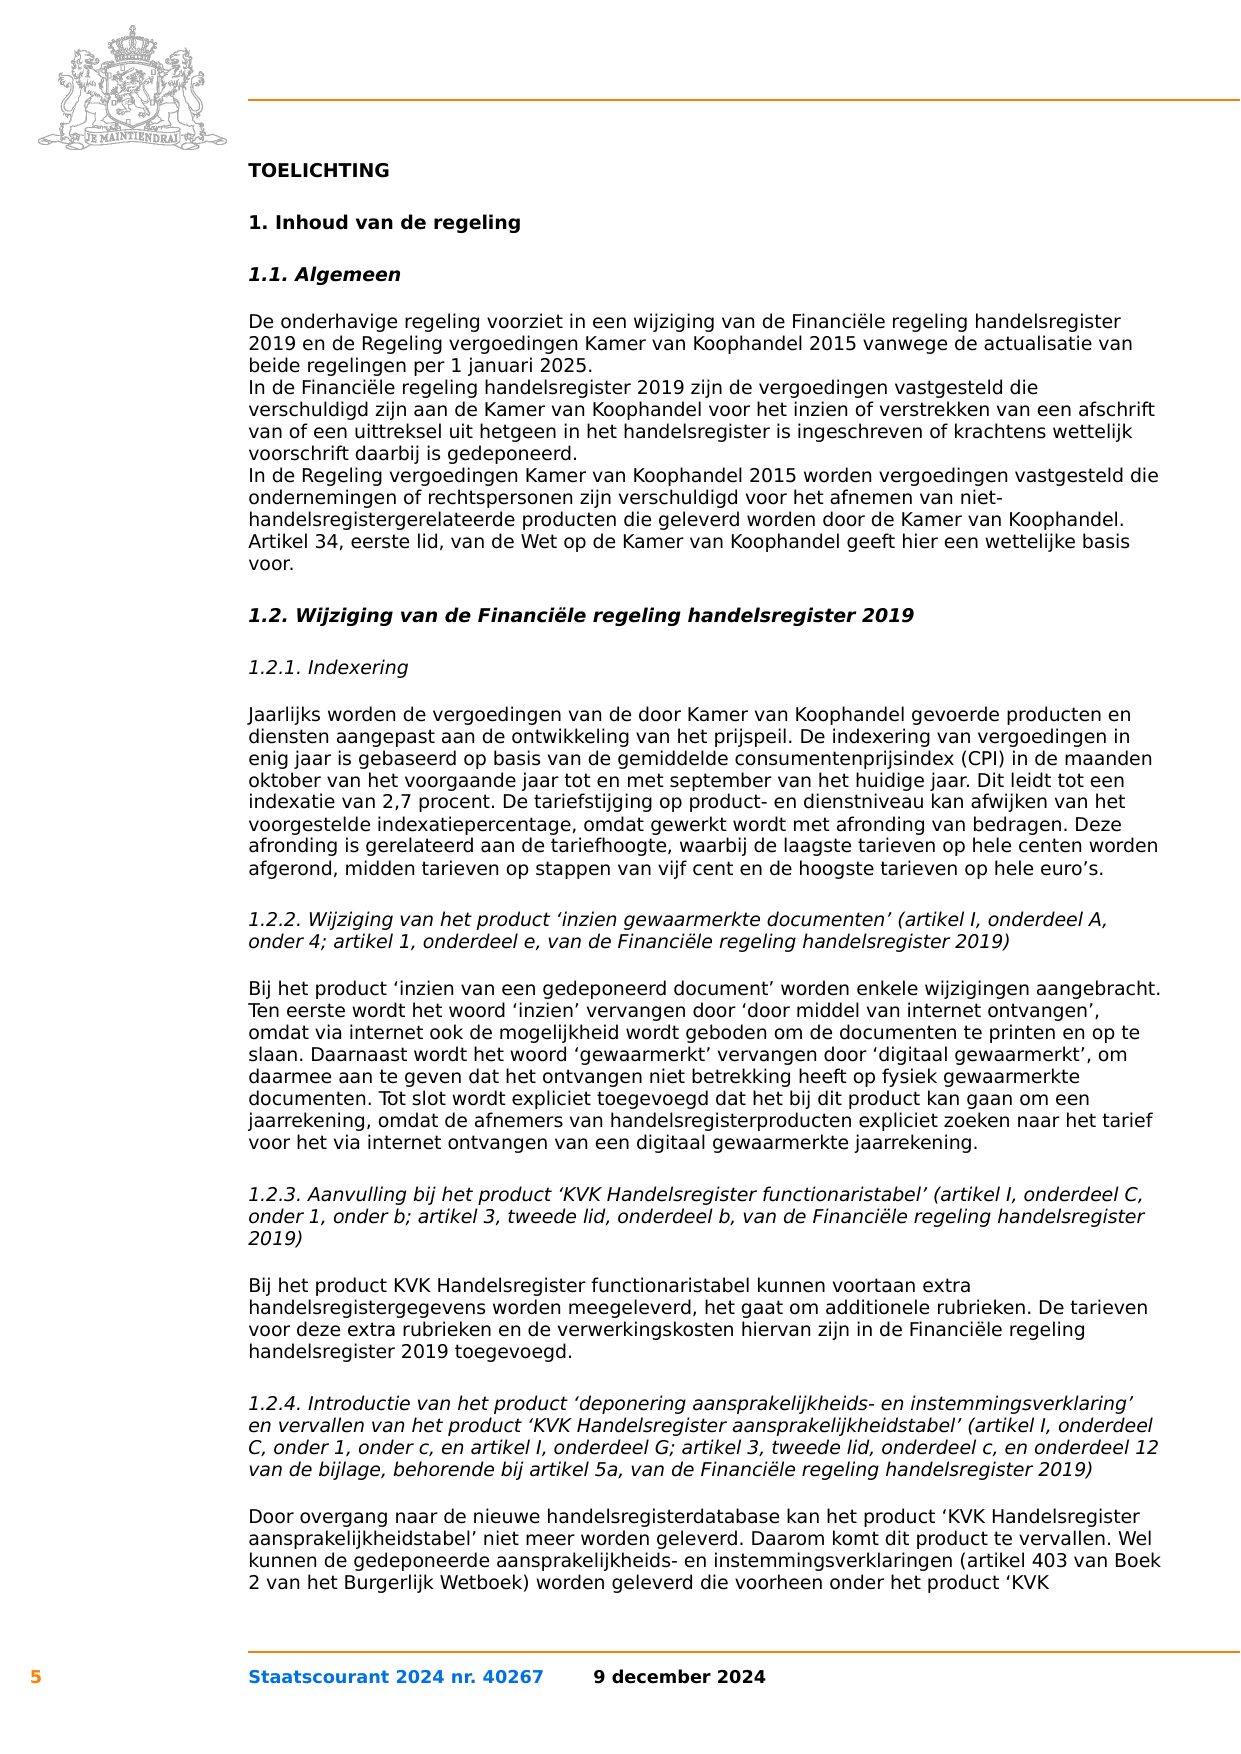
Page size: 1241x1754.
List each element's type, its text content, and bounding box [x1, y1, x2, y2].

subtitle 1.2.2. Wijziging van het product ‘inzien gewaarmerkte documenten’ (artikel I, onderdeel A, onder 4; artikel 1, onderdeel e, van de Financiële regeling handelsregister 2019) [248, 909, 1163, 953]
text In de Regeling vergoedingen Kamer van Koophandel 2015 worden vergoedingen vastgesteld die ondernemingen of rechtspersonen zijn verschuldigd voor het afnemen van niet-handelsregistergerelateerde producten die geleverd worden door de Kamer van Koophandel. Artikel 34, eerste lid, van de Wet op de Kamer van Koophandel geeft hier een wettelijke basis voor. [248, 465, 1163, 574]
subtitle 1.2.4. Introductie van het product ‘deponering aansprakelijkheids- en instemmingsverklaring’ en vervallen van het product ‘KVK Handelsregister aansprakelijkheidstabel’ (artikel I, onderdeel C, onder 1, onder c, en artikel I, onderdeel G; artikel 3, tweede lid, onderdeel c, en onderdeel 12 van de bijlage, behorende bij artikel 5a, van de Financiële regeling handelsregister 2019) [248, 1393, 1163, 1481]
subtitle 1. Inhoud van de regeling [248, 212, 1163, 234]
text Bij het product ‘inzien van een gedeponeerd document’ worden enkele wijzigingen aangebracht. Ten eerste wordt het woord ‘inzien’ vervangen door ‘door middel van internet ontvangen’, omdat via internet ook de mogelijkheid wordt geboden om de documenten te printen en op te slaan. Daarnaast wordt het woord ‘gewaarmerkt’ vervangen door ‘digitaal gewaarmerkt’, om daarmee aan te geven dat het ontvangen niet betrekking heeft op fysiek gewaarmerkte documenten. Tot slot wordt expliciet toegevoegd dat het bij dit product kan gaan om een jaarrekening, omdat de afnemers van handelsregisterproducten expliciet zoeken naar het tarief voor het via internet ontvangen van een digitaal gewaarmerkte jaarrekening. [248, 978, 1163, 1154]
text In de Financiële regeling handelsregister 2019 zijn de vergoedingen vastgesteld die verschuldigd zijn aan de Kamer van Koophandel voor het inzien of verstrekken van een afschrift van of een uittreksel uit hetgeen in het handelsregister is ingeschreven of krachtens wettelijk voorschrift daarbij is gedeponeerd. [248, 377, 1163, 465]
subtitle TOELICHTING [248, 160, 1163, 182]
subtitle 1.2.1. Indexering [248, 657, 1163, 678]
text De onderhavige regeling voorziet in een wijziging van de Financiële regeling handelsregister 2019 en de Regeling vergoedingen Kamer van Koophandel 2015 vanwege de actualisatie van beide regelingen per 1 januari 2025. [248, 311, 1163, 377]
subtitle 1.1. Algemeen [248, 264, 1163, 286]
picture [38, 25, 227, 150]
text Door overgang naar de nieuwe handelsregisterdatabase kan het product ‘KVK Handelsregister aansprakelijkheidstabel’ niet meer worden geleverd. Daarom komt dit product te vervallen. Wel kunnen de gedeponeerde aansprakelijkheids- en instemmingsverklaringen (artikel 403 van Boek 2 van het Burgerlijk Wetboek) worden geleverd die voorheen onder het product ‘KVK [248, 1506, 1163, 1594]
subtitle 1.2.3. Aanvulling bij het product ‘KVK Handelsregister functionaristabel’ (artikel I, onderdeel C, onder 1, onder b; artikel 3, tweede lid, onderdeel b, van de Financiële regeling handelsregister 2019) [248, 1184, 1163, 1250]
subtitle 1.2. Wijziging van de Financiële regeling handelsregister 2019 [248, 604, 1163, 627]
text Bij het product KVK Handelsregister functionaristabel kunnen voortaan extra handelsregistergegevens worden meegeleverd, het gaat om additionele rubrieken. De tarieven voor deze extra rubrieken en de verwerkingskosten hiervan zijn in de Financiële regeling handelsregister 2019 toegevoegd. [248, 1275, 1163, 1363]
text Jaarlijks worden de vergoedingen van de door Kamer van Koophandel gevoerde producten en diensten aangepast aan de ontwikkeling van het prijspeil. De indexering van vergoedingen in enig jaar is gebaseerd op basis van de gemiddelde consumentenprijsindex (CPI) in de maanden oktober van het voorgaande jaar tot en met september van het huidige jaar. Dit leidt tot een indexatie van 2,7 procent. De tariefstijging op product- en dienstniveau kan afwijken van het voorgestelde indexatiepercentage, omdat gewerkt wordt met afronding van bedragen. Deze afronding is gerelateerd aan de tariefhoogte, waarbij de laagste tarieven op hele centen worden afgerond, midden tarieven op stappen van vijf cent en de hoogste tarieven op hele euro’s. [248, 703, 1163, 879]
